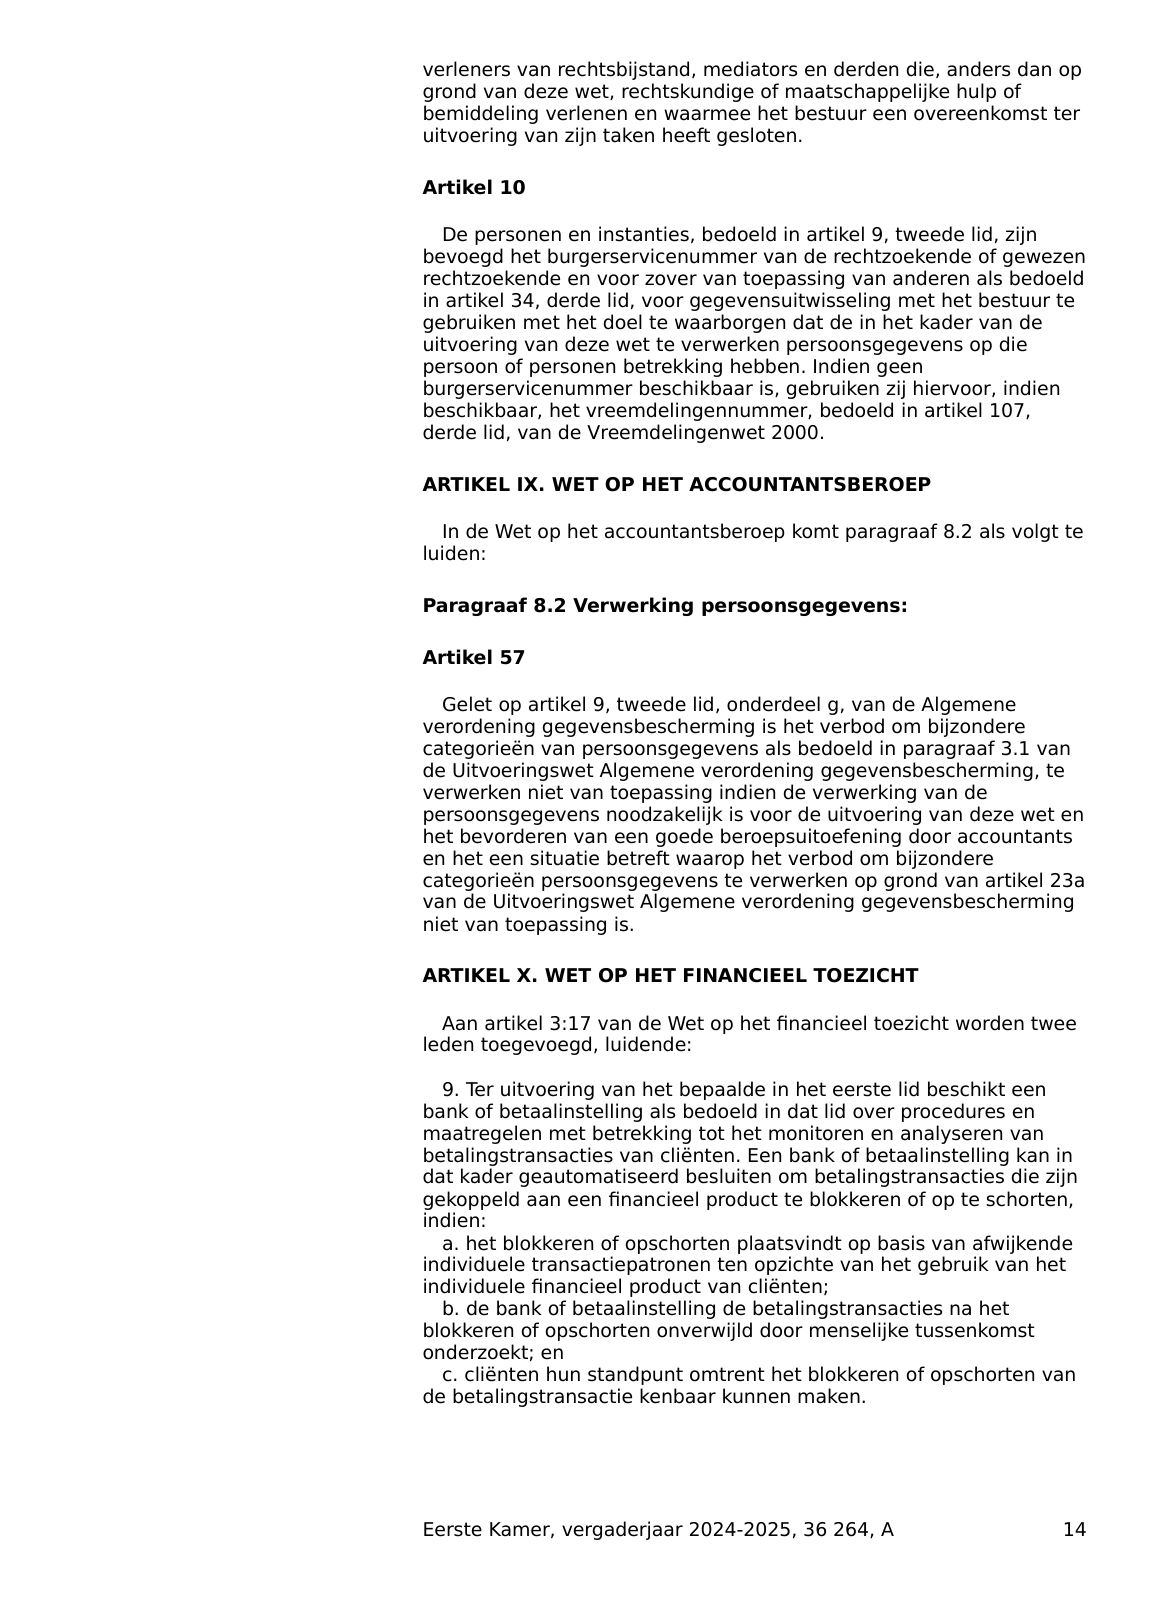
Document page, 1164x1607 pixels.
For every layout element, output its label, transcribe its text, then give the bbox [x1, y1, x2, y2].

subtitle Artikel 10 [422, 177, 1087, 199]
text Aan artikel 3:17 van de Wet op het financieel toezicht worden twee leden toegevoegd, luidende: [422, 1012, 1087, 1056]
text Gelet op artikel 9, tweede lid, onderdeel g, van de Algemene verordening gegevensbescherming is het verbod om bijzondere categorieën van persoonsgegevens als bedoeld in paragraaf 3.1 van de Uitvoeringswet Algemene verordening gegevensbescherming, te verwerken niet van toepassing indien de verwerking van de persoonsgegevens noodzakelijk is voor de uitvoering van deze wet en het bevorderen van een goede beroepsuitoefening door accountants en het een situatie betreft waarop het verbod om bijzondere categorieën persoonsgegevens te verwerken op grond van artikel 23a van de Uitvoeringswet Algemene verordening gegevensbescherming niet van toepassing is. [422, 694, 1087, 935]
subtitle Artikel 57 [422, 647, 1087, 669]
subtitle Paragraaf 8.2 Verwerking persoonsgegevens: [422, 595, 1087, 617]
text De personen en instanties, bedoeld in artikel 9, tweede lid, zijn bevoegd het burgerservicenummer van de rechtzoekende of gewezen rechtzoekende en voor zover van toepassing van anderen als bedoeld in artikel 34, derde lid, voor gegevensuitwisseling met het bestuur te gebruiken met het doel te waarborgen dat de in het kader van de uitvoering van deze wet te verwerken persoonsgegevens op die persoon of personen betrekking hebben. Indien geen burgerservicenummer beschikbaar is, gebruiken zij hiervoor, indien beschikbaar, het vreemdelingennummer, bedoeld in artikel 107, derde lid, van de Vreemdelingenwet 2000. [422, 224, 1087, 444]
text c. cliënten hun standpunt omtrent het blokkeren of opschorten van de betalingstransactie kenbaar kunnen maken. [422, 1364, 1087, 1408]
text verleners van rechtsbijstand, mediators en derden die, anders dan op grond van deze wet, rechtskundige of maatschappelijke hulp of bemiddeling verlenen en waarmee het bestuur een overeenkomst ter uitvoering van zijn taken heeft gesloten. [422, 59, 1087, 147]
subtitle ARTIKEL X. WET OP HET FINANCIEEL TOEZICHT [422, 965, 1087, 987]
text 9. Ter uitvoering van het bepaalde in het eerste lid beschikt een bank of betaalinstelling als bedoeld in dat lid over procedures en maatregelen met betrekking tot het monitoren en analyseren van betalingstransacties van cliënten. Een bank of betaalinstelling kan in dat kader geautomatiseerd besluiten om betalingstransacties die zijn gekoppeld aan een financieel product te blokkeren of op te schorten, indien: [422, 1078, 1087, 1232]
text In de Wet op het accountantsberoep komt paragraaf 8.2 als volgt te luiden: [422, 521, 1087, 565]
subtitle ARTIKEL IX. WET OP HET ACCOUNTANTSBEROEP [422, 474, 1087, 496]
text b. de bank of betaalinstelling de betalingstransacties na het blokkeren of opschorten onverwijld door menselijke tussenkomst onderzoekt; en [422, 1298, 1087, 1364]
text a. het blokkeren of opschorten plaatsvindt op basis van afwijkende individuele transactiepatronen ten opzichte van het gebruik van het individuele financieel product van cliënten; [422, 1232, 1087, 1298]
